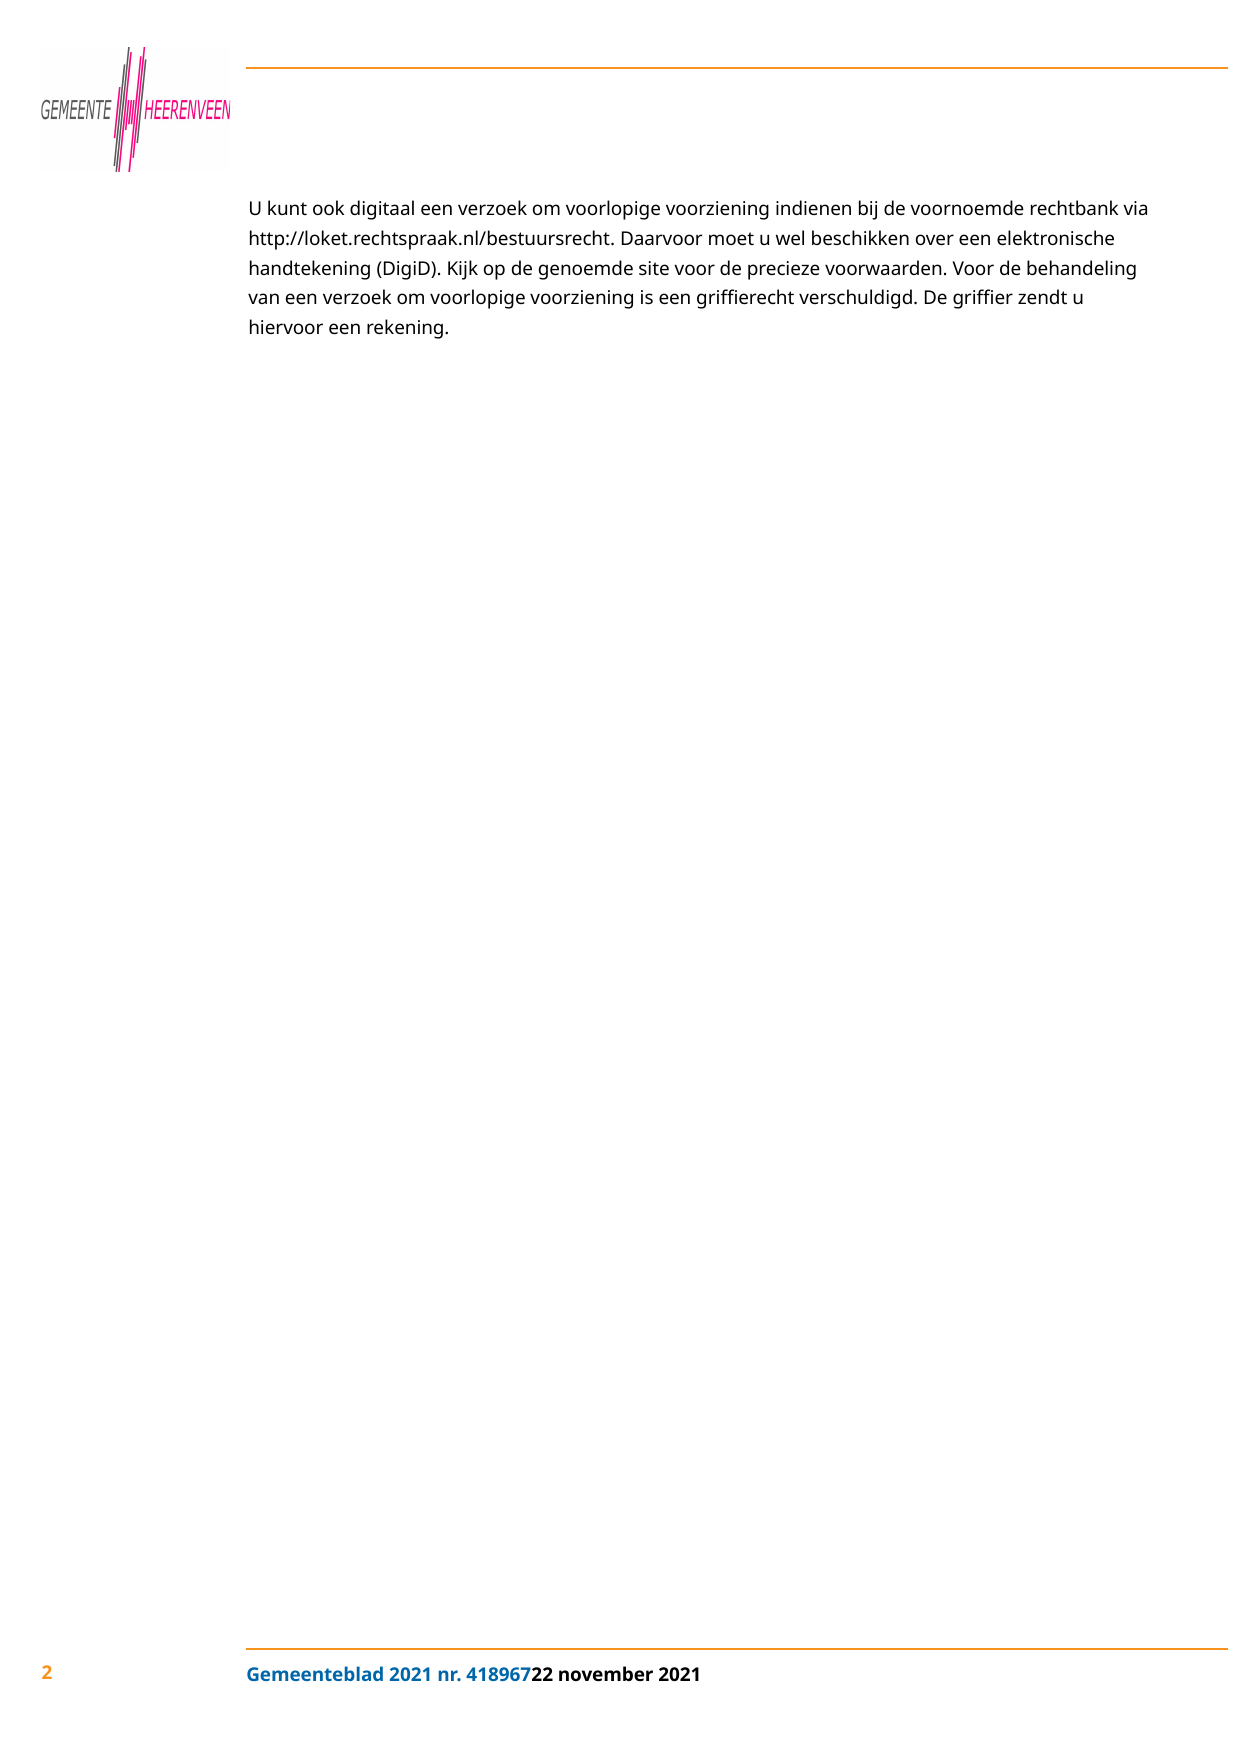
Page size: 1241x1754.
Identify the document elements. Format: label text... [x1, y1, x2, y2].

picture [41, 47, 231, 172]
text U kunt ook digitaal een verzoek om voorlopige voorziening indienen bij de voornoemde rechtbank via http://loket.rechtspraak.nl/bestuursrecht. Daarvoor moet u wel beschikken over een elektronische handtekening (DigiD). Kijk op de genoemde site voor de precieze voorwaarden. Voor de behandeling van een verzoek om voorlopige voorziening is een griffierecht verschuldigd. De griffier zendt u hiervoor een rekening. [248, 196, 1152, 340]
